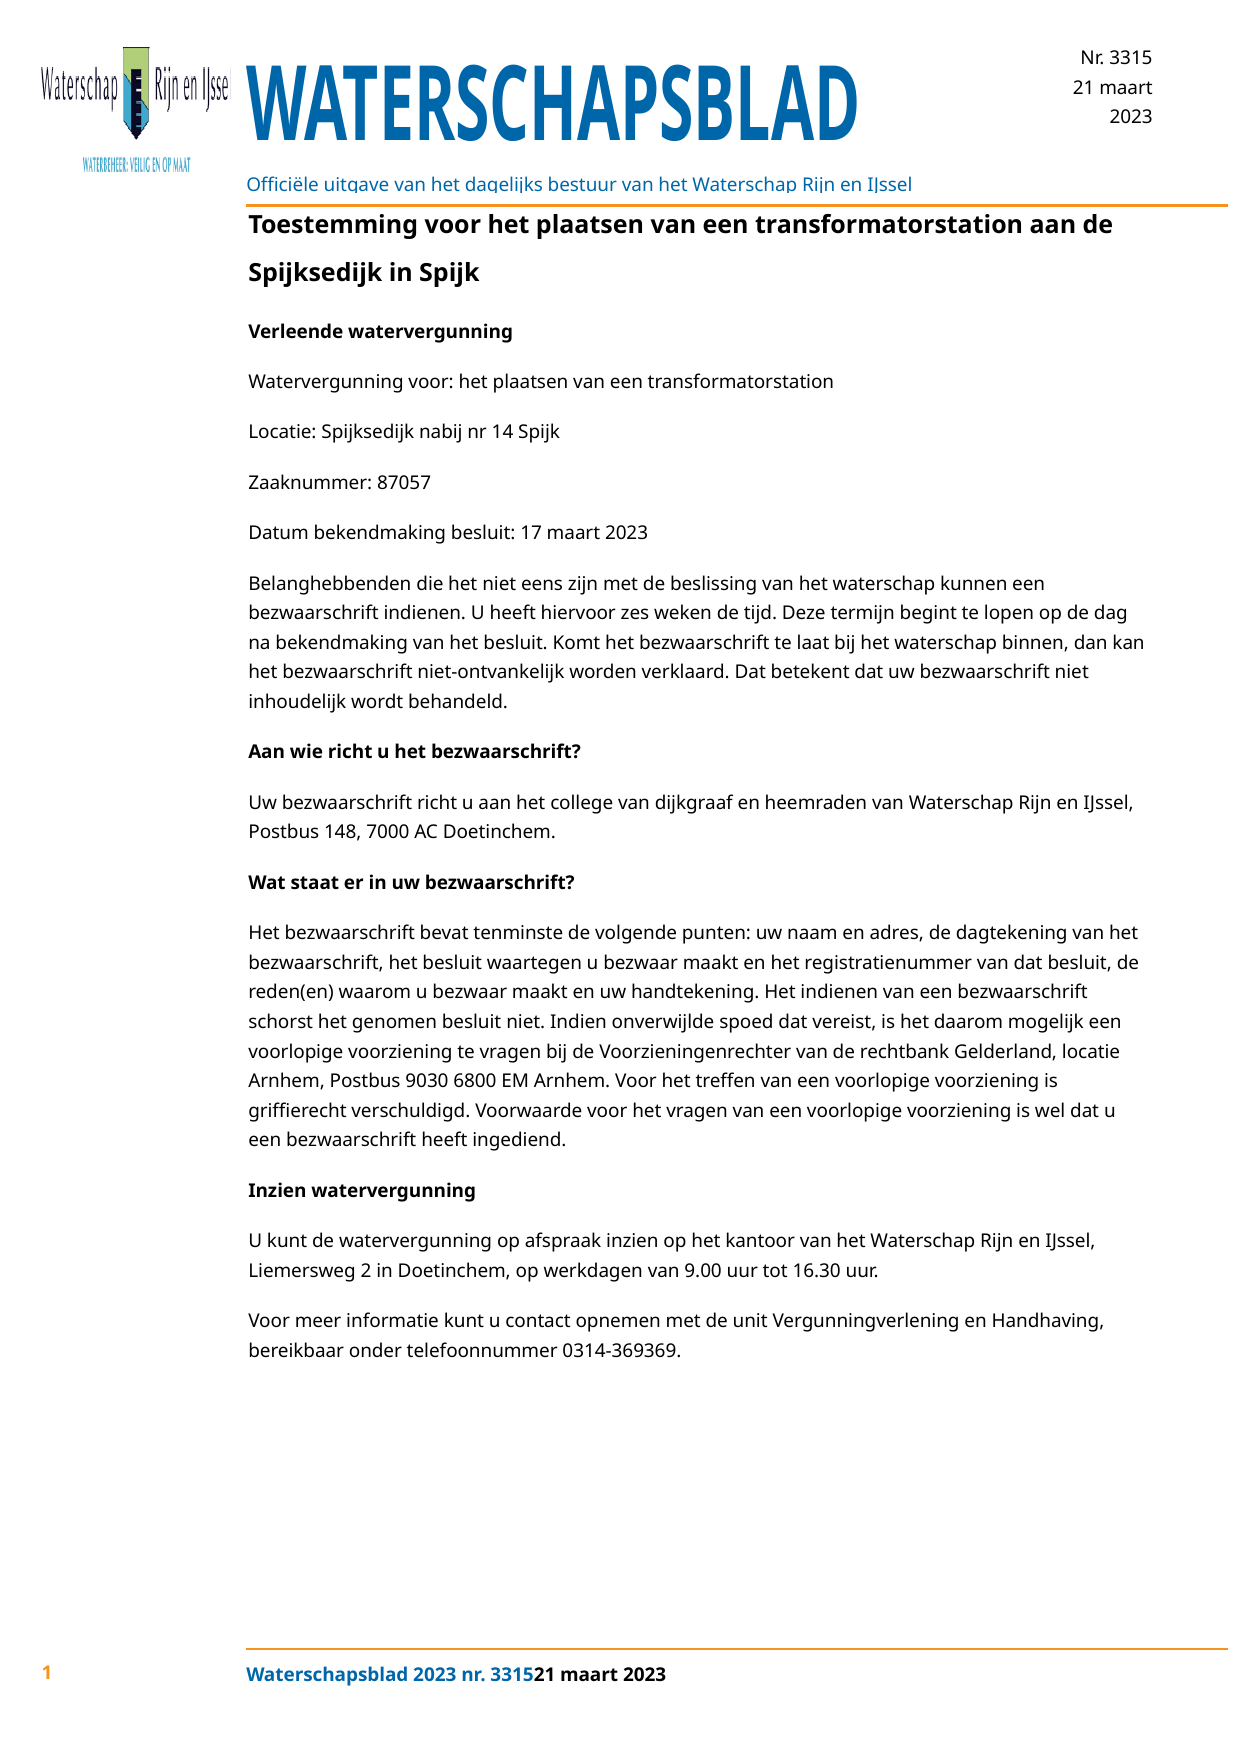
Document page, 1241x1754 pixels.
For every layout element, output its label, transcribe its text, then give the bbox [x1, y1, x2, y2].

text Toestemming voor het plaatsen van een transformatorstation aan de Spijksedijk in Spijk [248, 207, 1152, 288]
text Inzien watervergunning [248, 1177, 1152, 1203]
text Aan wie richt u het bezwaarschrift? [248, 739, 1152, 764]
text Datum bekendmaking besluit: 17 maart 2023 [248, 519, 1152, 545]
text Locatie: Spijksedijk nabij nr 14 Spijk [248, 419, 1152, 444]
text Voor meer informatie kunt u contact opnemen met de unit Vergunningverlening en Handhaving, bereikbaar onder telefoonnummer 0314-369369. [248, 1307, 1152, 1363]
text Watervergunning voor: het plaatsen van een transformatorstation [248, 368, 1152, 394]
text U kunt de watervergunning op afspraak inzien op het kantoor van het Waterschap Rijn en IJssel, Liemersweg 2 in Doetinchem, op werkdagen van 9.00 uur tot 16.30 uur. [248, 1227, 1152, 1283]
text Zaaknummer: 87057 [248, 469, 1152, 495]
text Verleende watervergunning [248, 318, 1152, 344]
text Wat staat er in uw bezwaarschrift? [248, 869, 1152, 895]
text Uw bezwaarschrift richt u aan het college van dijkgraaf en heemraden van Waterschap Rijn en IJssel, Postbus 148, 7000 AC Doetinchem. [248, 789, 1152, 844]
text Het bezwaarschrift bevat tenminste de volgende punten: uw naam en adres, de dagtekening van het bezwaarschrift, het besluit waartegen u bezwaar maakt en het registratienummer van dat besluit, de reden(en) waarom u bezwaar maakt en uw handtekening. Het indienen van een bezwaarschrift schorst het genomen besluit niet. Indien onverwijlde spoed dat vereist, is het daarom mogelijk een voorlopige voorziening te vragen bij de Voorzieningenrechter van de rechtbank Gelderland, locatie Arnhem, Postbus 9030 6800 EM Arnhem. Voor het treffen van een voorlopige voorziening is griffierecht verschuldigd. Voorwaarde voor het vragen van een voorlopige voorziening is wel dat u een bezwaarschrift heeft ingediend. [248, 919, 1152, 1152]
picture [41, 47, 231, 172]
text Belanghebbenden die het niet eens zijn met de beslissing van het waterschap kunnen een bezwaarschrift indienen. U heeft hiervoor zes weken de tijd. Deze termijn begint te lopen op de dag na bekendmaking van het besluit. Komt het bezwaarschrift te laat bij het waterschap binnen, dan kan het bezwaarschrift niet-ontvankelijk worden verklaard. Dat betekent dat uw bezwaarschrift niet inhoudelijk wordt behandeld. [248, 570, 1152, 714]
